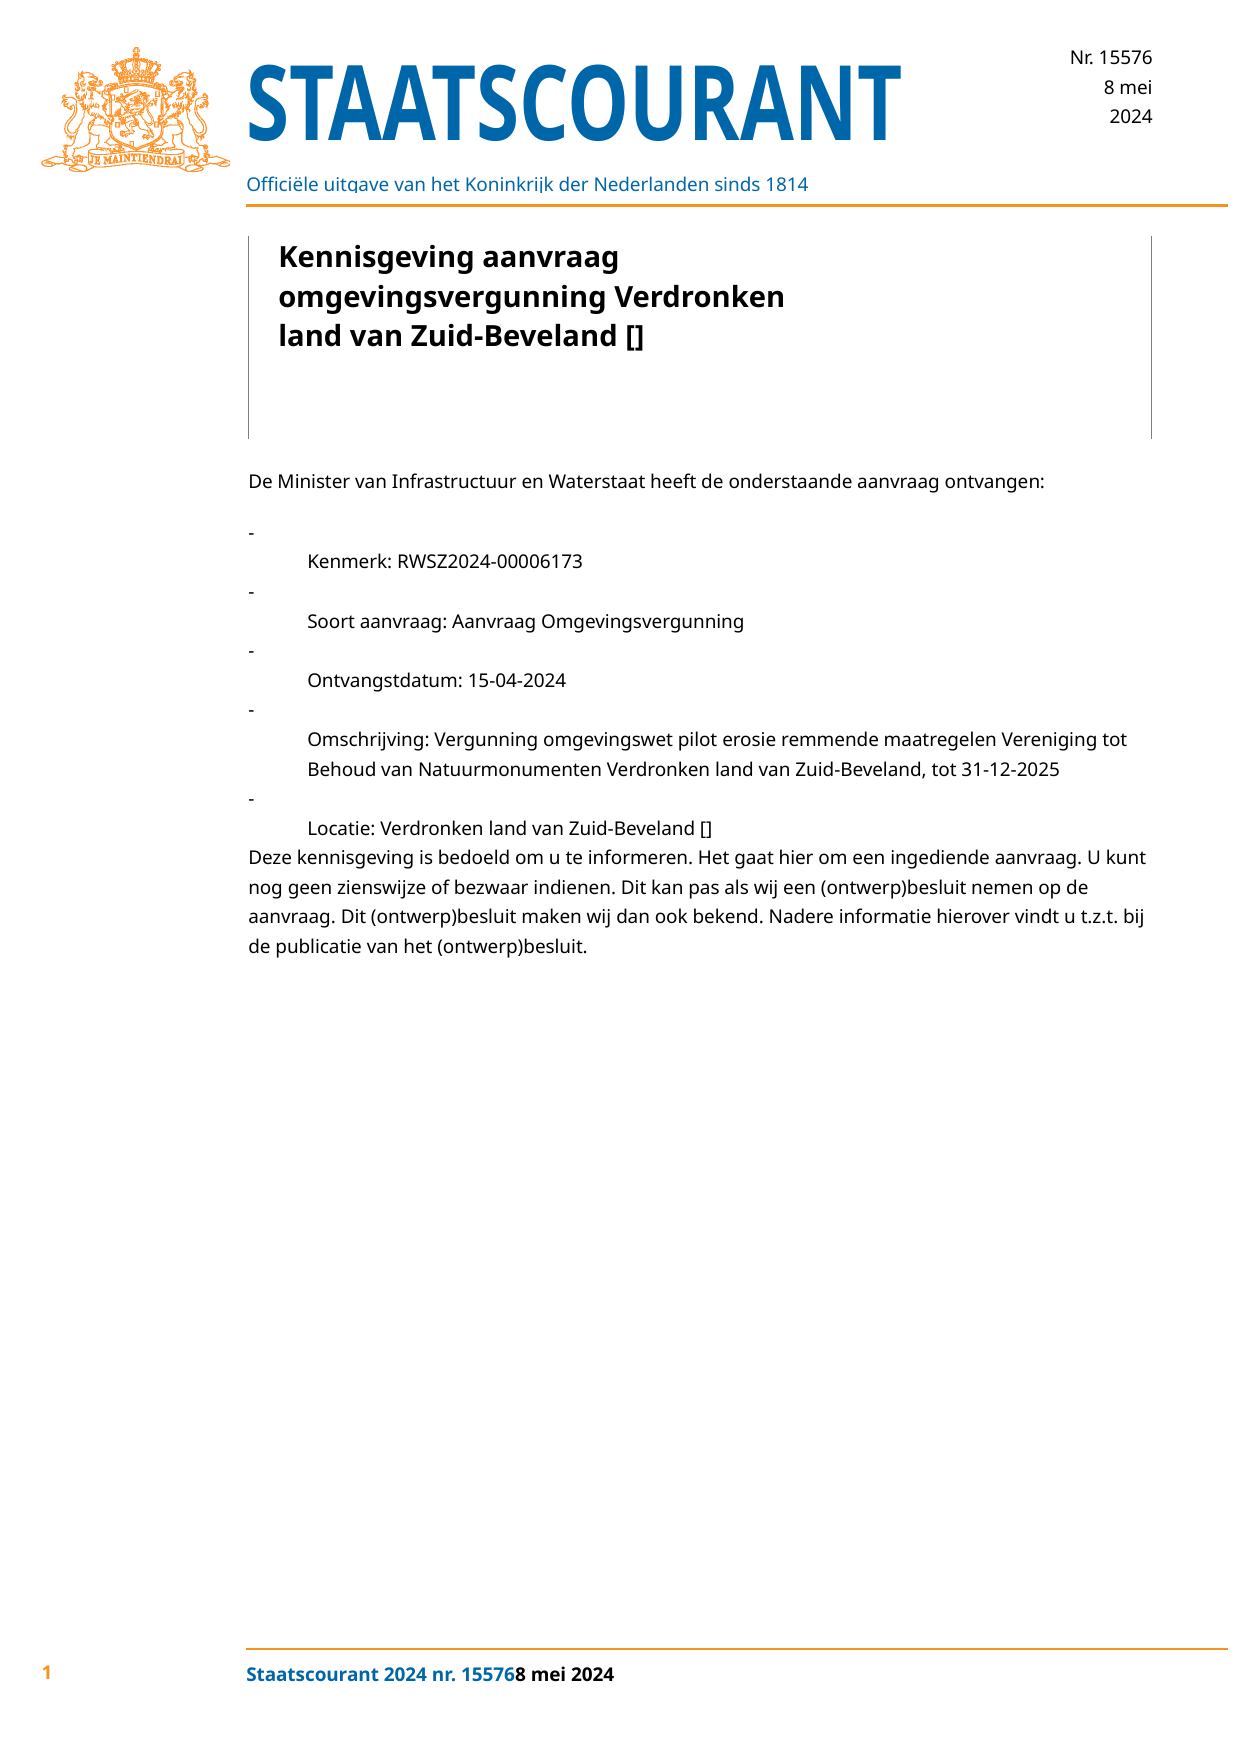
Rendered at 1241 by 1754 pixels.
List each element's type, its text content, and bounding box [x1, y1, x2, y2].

list Kenmerk: RWSZ2024-00006173 [248, 549, 1152, 574]
list Soort aanvraag: Aanvraag Omgevingsvergunning [248, 608, 1152, 633]
text De Minister van Infrastructuur en Waterstaat heeft de onderstaande aanvraag ontvangen: [248, 469, 1152, 494]
list Locatie: Verdronken land van Zuid-Beveland [] [248, 815, 1152, 841]
list Ontvangstdatum: 15-04-2024 [248, 667, 1152, 693]
text Deze kennisgeving is bedoeld om u te informeren. Het gaat hier om een ingediende aanvraag. U kunt nog geen zienswijze of bezwaar indienen. Dit kan pas als wij een (ontwerp)besluit nemen op de aanvraag. Dit (ontwerp)besluit maken wij dan ook bekend. Nadere informatie hierover vindt u t.z.t. bij de publicatie van het (ontwerp)besluit. [248, 844, 1152, 959]
picture [41, 47, 231, 172]
table_header [850, 414, 1151, 439]
list Omschrijving: Vergunning omgevingswet pilot erosie remmende maatregelen Vereniging tot Behoud van Natuurmonumenten Verdronken land van Zuid-Beveland, tot 31-12-2025 [248, 726, 1152, 781]
picture [912, 236, 1090, 414]
table_header [850, 236, 912, 413]
table_header Kennisgeving aanvraag omgevingsvergunning Verdronken land van Zuid-Beveland [] [249, 236, 850, 439]
table_header [1090, 236, 1151, 413]
